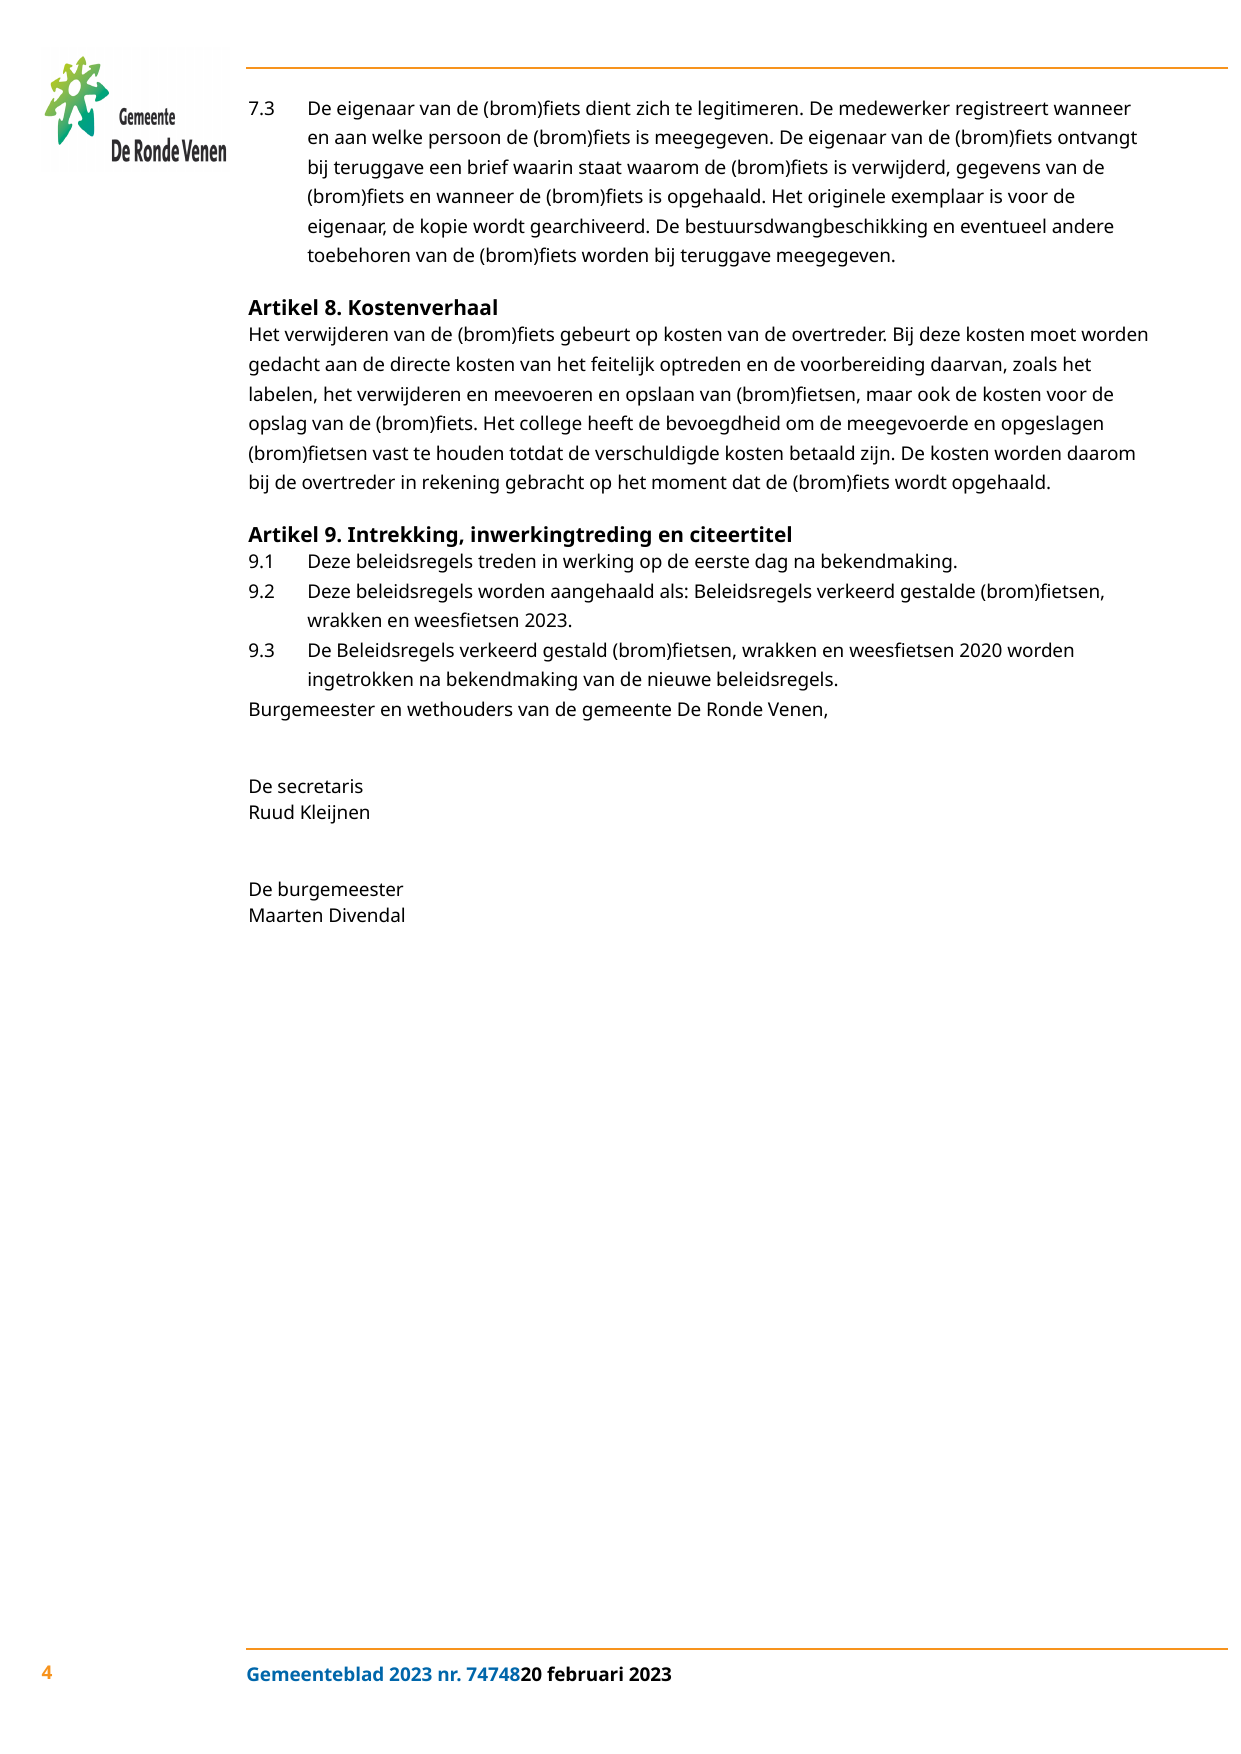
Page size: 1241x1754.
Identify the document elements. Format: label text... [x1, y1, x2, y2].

list De eigenaar van de (brom)fiets dient zich te legitimeren. De medewerker registreert wanneer en aan welke persoon de (brom)fiets is meegegeven. De eigenaar van de (brom)fiets ontvangt bij teruggave een brief waarin staat waarom de (brom)fiets is verwijderd, gegevens van de (brom)fiets en wanneer de (brom)fiets is opgehaald. Het originele exemplaar is voor de eigenaar, de kopie wordt gearchiveerd. De bestuursdwangbeschikking en eventueel andere toebehoren van de (brom)fiets worden bij teruggave meegegeven. [248, 95, 1152, 268]
text Het verwijderen van de (brom)fiets gebeurt op kosten van de overtreder. Bij deze kosten moet worden gedacht aan de directe kosten van het feitelijk optreden en de voorbereiding daarvan, zoals het labelen, het verwijderen en meevoeren en opslaan van (brom)fietsen, maar ook de kosten voor de opslag van de (brom)fiets. Het college heeft de bevoegdheid om de meegevoerde en opgeslagen (brom)fietsen vast te houden totdat de verschuldigde kosten betaald zijn. De kosten worden daarom bij de overtreder in rekening gebracht op het moment dat de (brom)fiets wordt opgehaald. [248, 322, 1152, 495]
text Maarten Divendal [248, 902, 1152, 928]
text Burgemeester en wethouders van de gemeente De Ronde Venen, [248, 696, 1152, 722]
list De Beleidsregels verkeerd gestald (brom)fietsen, wrakken en weesfietsen 2020 worden ingetrokken na bekendmaking van de nieuwe beleidsregels. [248, 637, 1152, 692]
text Ruud Kleijnen [248, 799, 1152, 825]
text Artikel 8. Kostenverhaal [248, 293, 1152, 322]
list Deze beleidsregels worden aangehaald als: Beleidsregels verkeerd gestalde (brom)fietsen, wrakken en weesfietsen 2023. [248, 578, 1152, 633]
text Artikel 9. Intrekking, inwerkingtreding en citeertitel [248, 520, 1152, 548]
picture [41, 47, 231, 172]
text De secretaris [248, 773, 1152, 799]
text De burgemeester [248, 876, 1152, 902]
list Deze beleidsregels treden in werking op de eerste dag na bekendmaking. [248, 548, 1152, 574]
